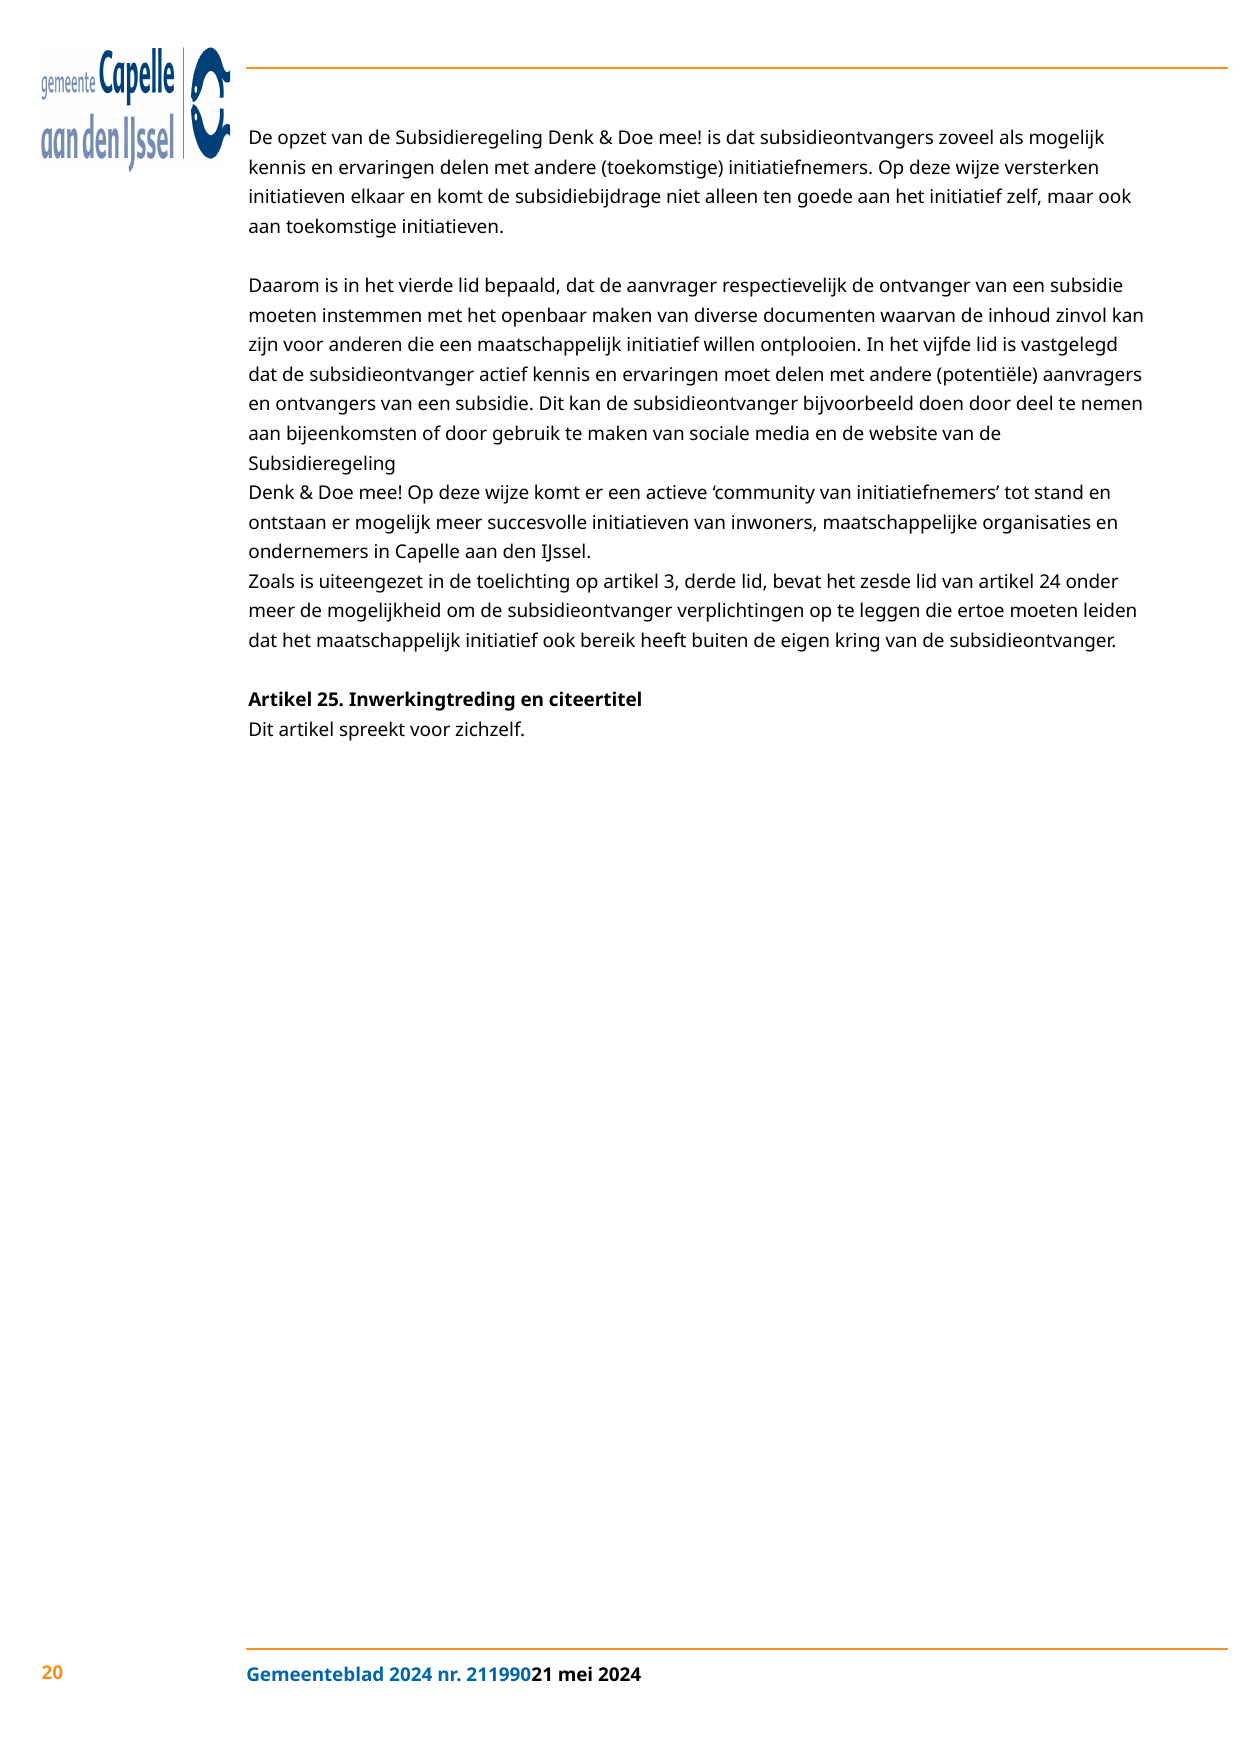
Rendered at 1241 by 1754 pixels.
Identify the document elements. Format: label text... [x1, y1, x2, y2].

text Daarom is in het vierde lid bepaald, dat de aanvrager respectievelijk de ontvanger van een subsidie moeten instemmen met het openbaar maken van diverse documenten waarvan de inhoud zinvol kan zijn voor anderen die een maatschappelijk initiatief willen ontplooien. In het vijfde lid is vastgelegd dat de subsidieontvanger actief kennis en ervaringen moet delen met andere (potentiële) aanvragers en ontvangers van een subsidie. Dit kan de subsidieontvanger bijvoorbeeld doen door deel te nemen aan bijeenkomsten of door gebruik te maken van sociale media en de website van de Subsidieregeling [248, 272, 1152, 476]
text De opzet van de Subsidieregeling Denk & Doe mee! is dat subsidieontvangers zoveel als mogelijk kennis en ervaringen delen met andere (toekomstige) initiatiefnemers. Op deze wijze versterken initiatieven elkaar en komt de subsidiebijdrage niet alleen ten goede aan het initiatief zelf, maar ook aan toekomstige initiatieven. [248, 124, 1152, 239]
text Denk & Doe mee! Op deze wijze komt er een actieve ‘community van initiatiefnemers’ tot stand en ontstaan er mogelijk meer succesvolle initiatieven van inwoners, maatschappelijke organisaties en ondernemers in Capelle aan den IJssel. [248, 479, 1152, 564]
text Dit artikel spreekt voor zichzelf. [248, 716, 1152, 742]
picture [41, 47, 231, 172]
text Artikel 25. Inwerkingtreding en citeertitel [248, 686, 1152, 712]
text Zoals is uiteengezet in de toelichting op artikel 3, derde lid, bevat het zesde lid van artikel 24 onder meer de mogelijkheid om de subsidieontvanger verplichtingen op te leggen die ertoe moeten leiden dat het maatschappelijk initiatief ook bereik heeft buiten de eigen kring van de subsidieontvanger. [248, 568, 1152, 653]
